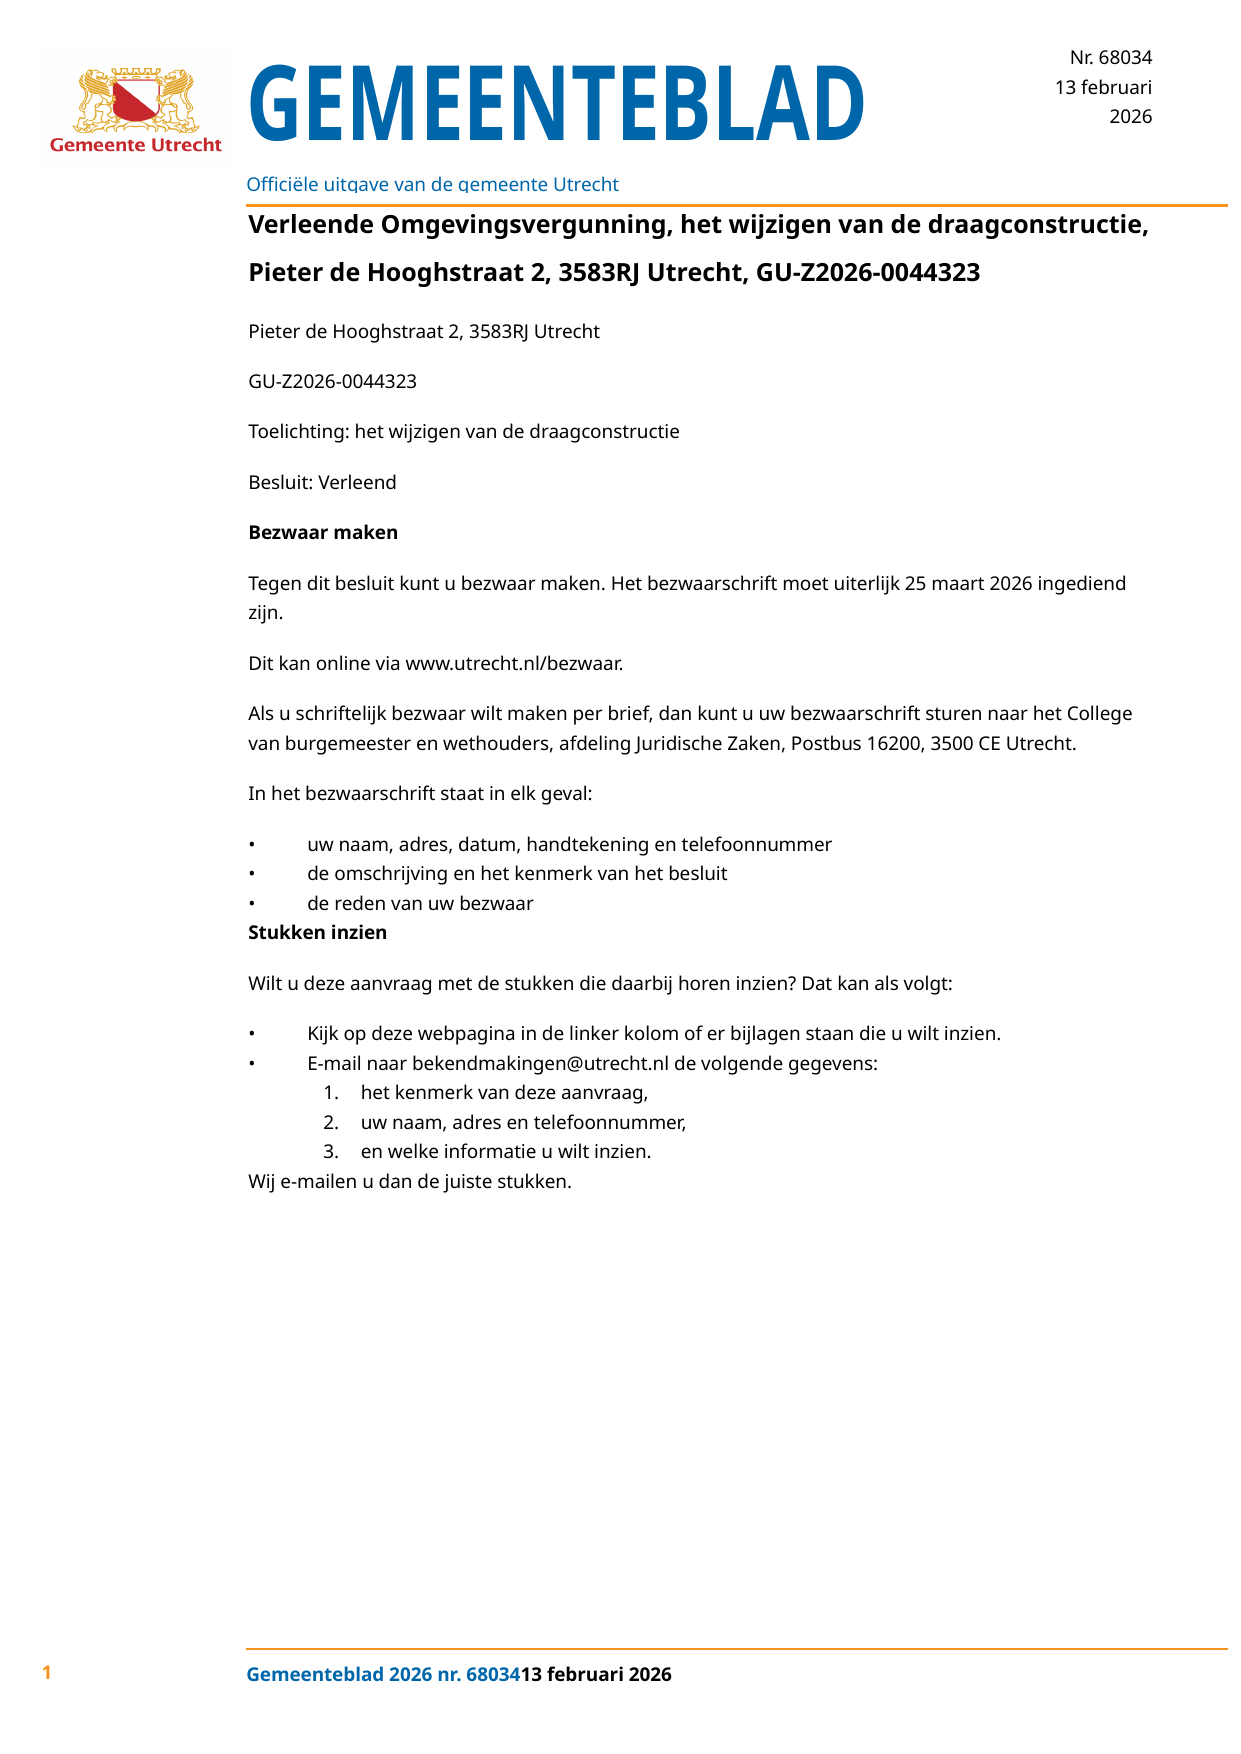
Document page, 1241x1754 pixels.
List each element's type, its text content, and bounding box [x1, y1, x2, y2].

list Kijk op deze webpagina in de linker kolom of er bijlagen staan die u wilt inzien. [248, 1020, 1152, 1046]
text In het bezwaarschrift staat in elk geval: [248, 780, 1152, 806]
list het kenmerk van deze aanvraag, [323, 1079, 1152, 1105]
list de reden van uw bezwaar [248, 890, 1152, 916]
picture [41, 47, 231, 172]
list uw naam, adres en telefoonnummer, [323, 1109, 1152, 1135]
text GU-Z2026-0044323 [248, 368, 1152, 394]
text Wilt u deze aanvraag met de stukken die daarbij horen inzien? Dat kan als volgt: [248, 970, 1152, 996]
text Wij e-mailen u dan de juiste stukken. [248, 1168, 1152, 1194]
list en welke informatie u wilt inzien. [323, 1139, 1152, 1164]
text Pieter de Hooghstraat 2, 3583RJ Utrecht [248, 318, 1152, 344]
list de omschrijving en het kenmerk van het besluit [248, 860, 1152, 886]
text Als u schriftelijk bezwaar wilt maken per brief, dan kunt u uw bezwaarschrift sturen naar het College van burgemeester en wethouders, afdeling Juridische Zaken, Postbus 16200, 3500 CE Utrecht. [248, 700, 1152, 756]
text Verleende Omgevingsvergunning, het wijzigen van de draagconstructie, Pieter de Hooghstraat 2, 3583RJ Utrecht, GU-Z2026-0044323 [248, 207, 1152, 288]
list E-mail naar bekendmakingen@utrecht.nl de volgende gegevens: [248, 1050, 1152, 1076]
text Dit kan online via www.utrecht.nl/bezwaar. [248, 650, 1152, 676]
text Stukken inzien [248, 919, 1152, 945]
list uw naam, adres, datum, handtekening en telefoonnummer [248, 831, 1152, 857]
text Toelichting: het wijzigen van de draagconstructie [248, 419, 1152, 444]
text Besluit: Verleend [248, 469, 1152, 495]
text Tegen dit besluit kunt u bezwaar maken. Het bezwaarschrift moet uiterlijk 25 maart 2026 ingediend zijn. [248, 570, 1152, 625]
text Bezwaar maken [248, 519, 1152, 545]
